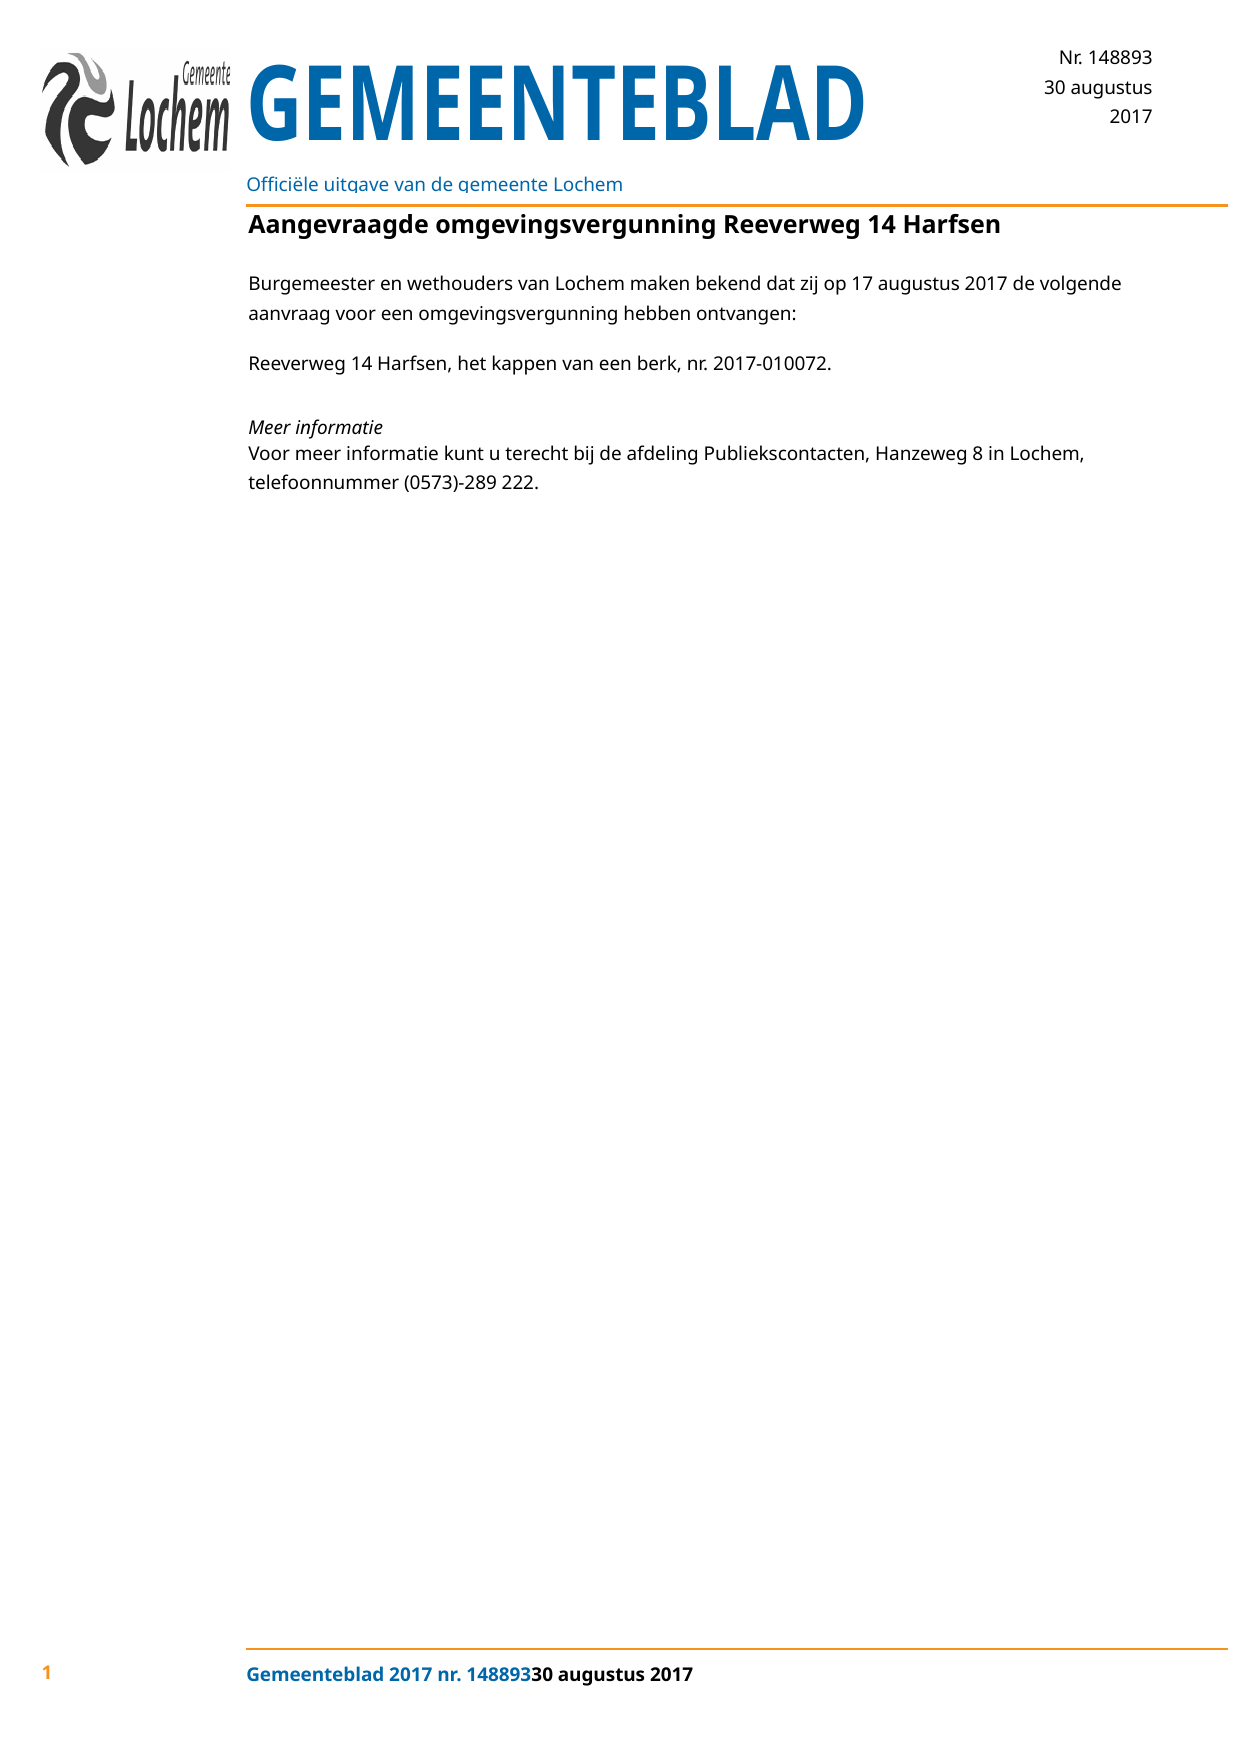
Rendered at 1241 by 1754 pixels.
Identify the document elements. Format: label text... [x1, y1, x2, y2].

text Meer informatie [248, 414, 1152, 440]
text Burgemeester en wethouders van Lochem maken bekend dat zij op 17 augustus 2017 de volgende aanvraag voor een omgevingsvergunning hebben ontvangen: [248, 270, 1152, 326]
text Voor meer informatie kunt u terecht bij de afdeling Publiekscontacten, Hanzeweg 8 in Lochem, telefoonnummer (0573)-289 222. [248, 440, 1152, 495]
text Aangevraagde omgevingsvergunning Reeverweg 14 Harfsen [248, 207, 1152, 241]
picture [41, 47, 231, 172]
text Reeverweg 14 Harfsen, het kappen van een berk, nr. 2017-010072. [248, 350, 1152, 376]
